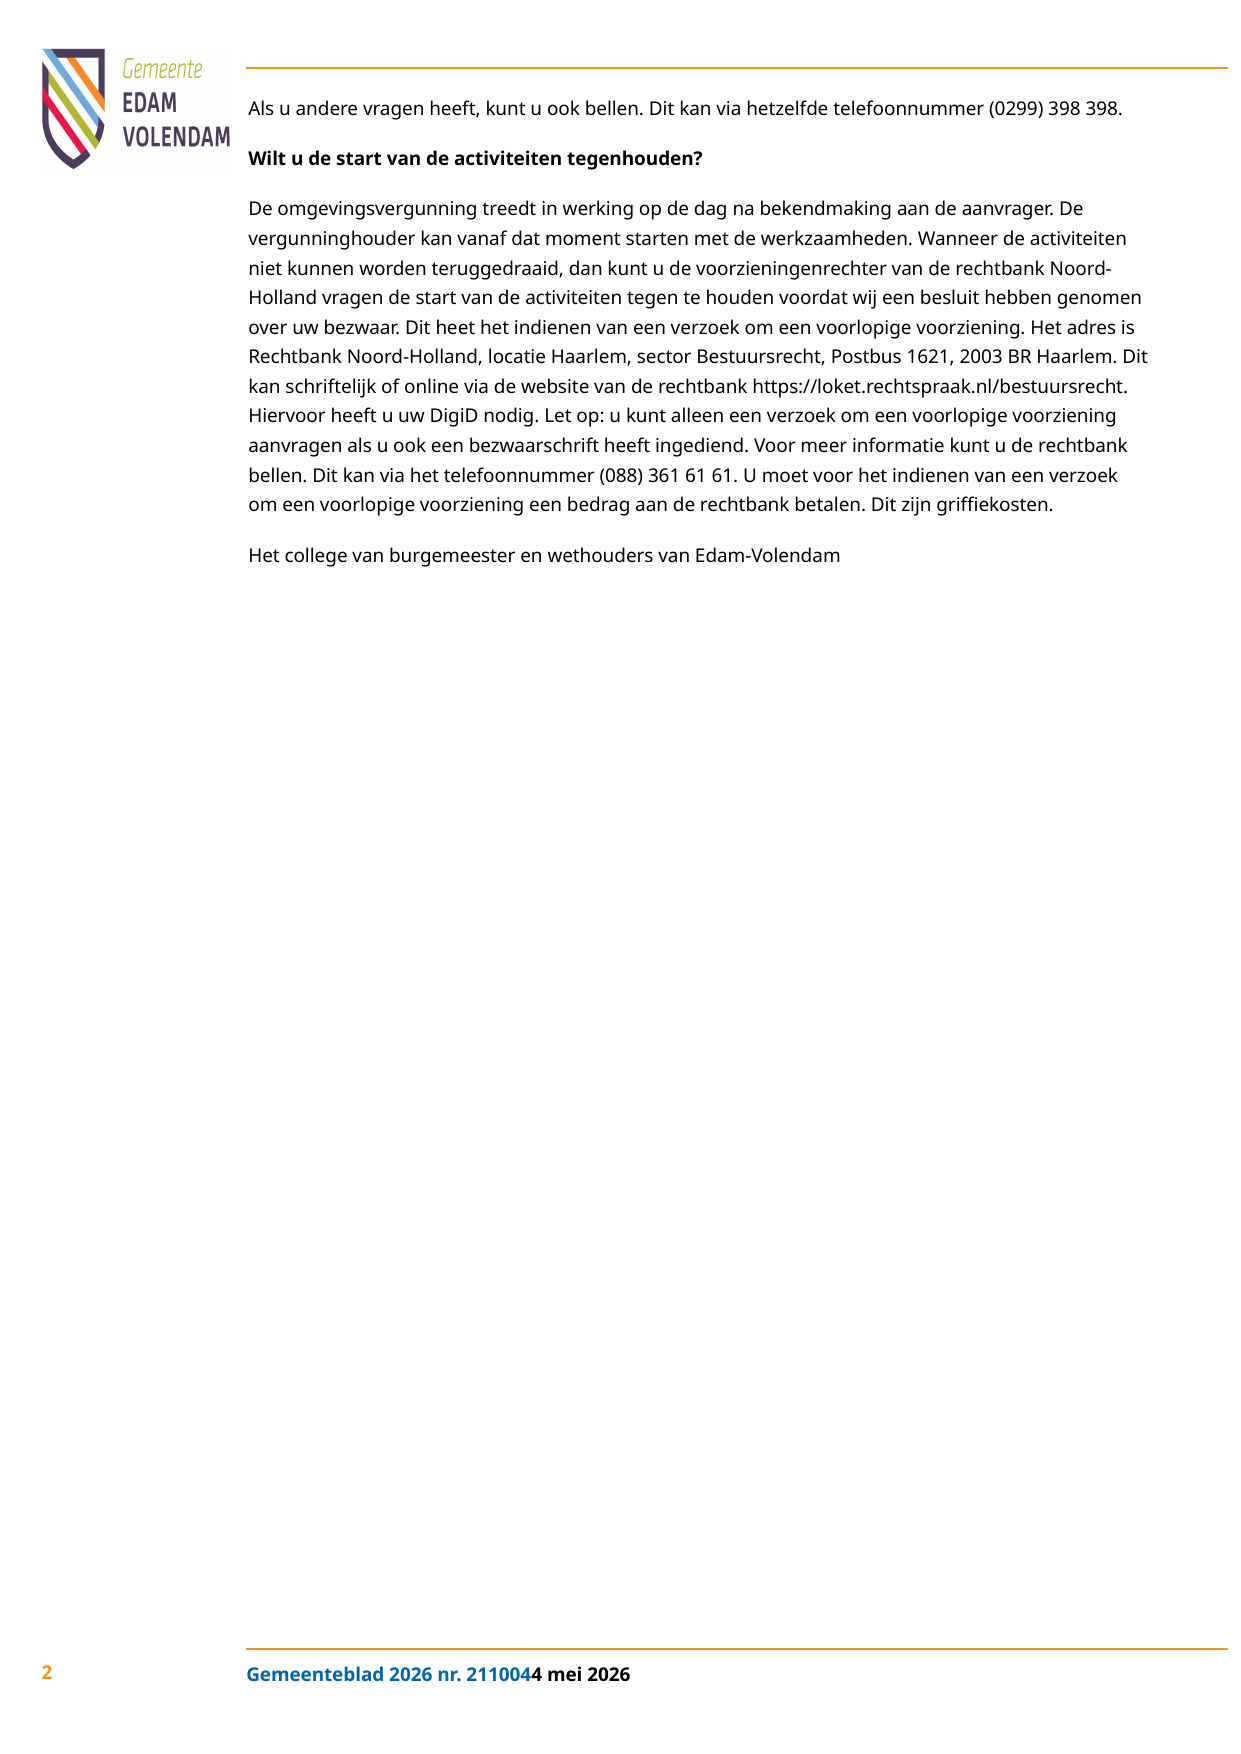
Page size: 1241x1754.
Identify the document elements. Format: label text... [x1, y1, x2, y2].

text Het college van burgemeester en wethouders van Edam-Volendam [248, 542, 1152, 568]
text Wilt u de start van de activiteiten tegenhouden? [248, 145, 1152, 171]
text De omgevingsvergunning treedt in werking op de dag na bekendmaking aan de aanvrager. De vergunninghouder kan vanaf dat moment starten met de werkzaamheden. Wanneer de activiteiten niet kunnen worden teruggedraaid, dan kunt u de voorzieningenrechter van de rechtbank Noord-Holland vragen de start van de activiteiten tegen te houden voordat wij een besluit hebben genomen over uw bezwaar. Dit heet het indienen van een verzoek om een voorlopige voorziening. Het adres is Rechtbank Noord-Holland, locatie Haarlem, sector Bestuursrecht, Postbus 1621, 2003 BR Haarlem. Dit kan schriftelijk of online via de website van de rechtbank https://loket.rechtspraak.nl/bestuursrecht. Hiervoor heeft u uw DigiD nodig. Let op: u kunt alleen een verzoek om een voorlopige voorziening aanvragen als u ook een bezwaarschrift heeft ingediend. Voor meer informatie kunt u de rechtbank bellen. Dit kan via het telefoonnummer (088) 361 61 61. U moet voor het indienen van een verzoek om een voorlopige voorziening een bedrag aan de rechtbank betalen. Dit zijn griffiekosten. [248, 196, 1152, 517]
text Als u andere vragen heeft, kunt u ook bellen. Dit kan via hetzelfde telefoonnummer (0299) 398 398. [248, 95, 1152, 121]
picture [41, 47, 231, 172]
